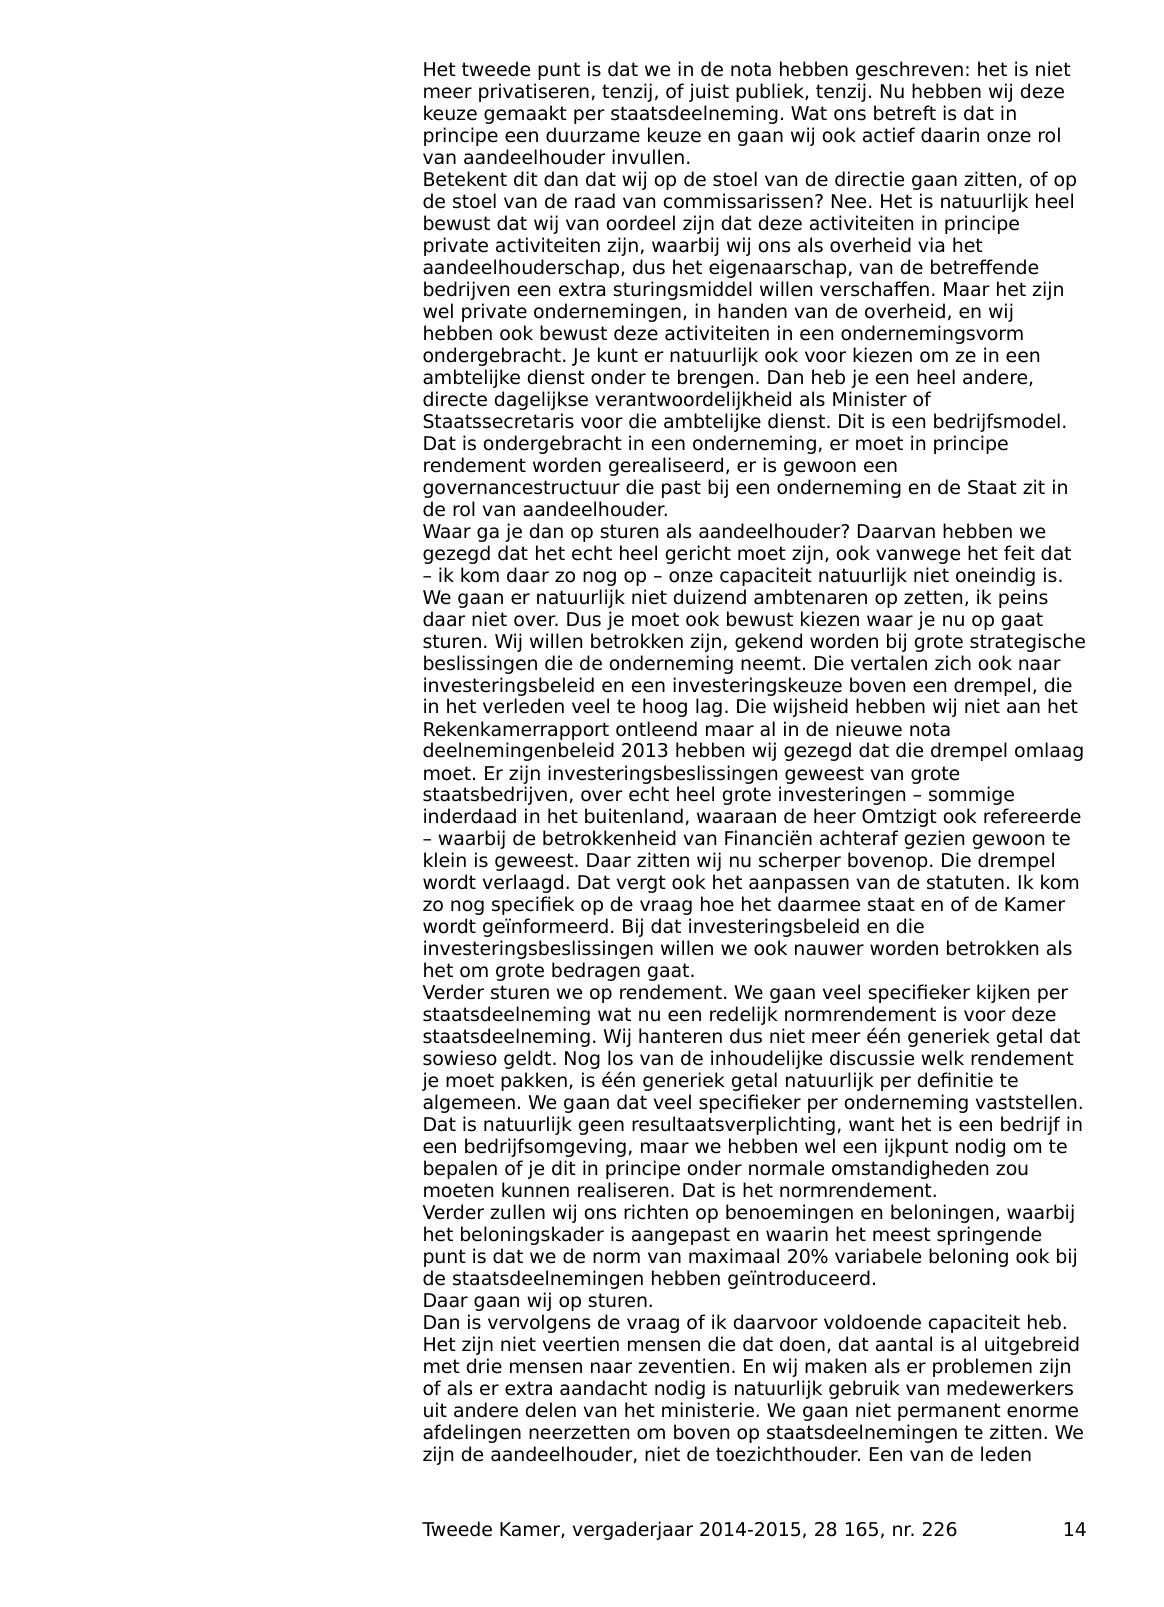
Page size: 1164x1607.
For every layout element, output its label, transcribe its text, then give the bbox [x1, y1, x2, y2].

text Daar gaan wij op sturen. [422, 1290, 1087, 1312]
text Het tweede punt is dat we in de nota hebben geschreven: het is niet meer privatiseren, tenzij, of juist publiek, tenzij. Nu hebben wij deze keuze gemaakt per staatsdeelneming. Wat ons betreft is dat in principe een duurzame keuze en gaan wij ook actief daarin onze rol van aandeelhouder invullen. [422, 59, 1087, 169]
text Verder zullen wij ons richten op benoemingen en beloningen, waarbij het beloningskader is aangepast en waarin het meest springende punt is dat we de norm van maximaal 20% variabele beloning ook bij de staatsdeelnemingen hebben geïntroduceerd. [422, 1202, 1087, 1290]
text Betekent dit dan dat wij op de stoel van de directie gaan zitten, of op de stoel van de raad van commissarissen? Nee. Het is natuurlijk heel bewust dat wij van oordeel zijn dat deze activiteiten in principe private activiteiten zijn, waarbij wij ons als overheid via het aandeelhouderschap, dus het eigenaarschap, van de betreffende bedrijven een extra sturingsmiddel willen verschaffen. Maar het zijn wel private ondernemingen, in handen van de overheid, en wij hebben ook bewust deze activiteiten in een ondernemingsvorm ondergebracht. Je kunt er natuurlijk ook voor kiezen om ze in een ambtelijke dienst onder te brengen. Dan heb je een heel andere, directe dagelijkse verantwoordelijkheid als Minister of Staatssecretaris voor die ambtelijke dienst. Dit is een bedrijfsmodel. Dat is ondergebracht in een onderneming, er moet in principe rendement worden gerealiseerd, er is gewoon een governancestructuur die past bij een onderneming en de Staat zit in de rol van aandeelhouder. [422, 169, 1087, 521]
text Verder sturen we op rendement. We gaan veel specifieker kijken per staatsdeelneming wat nu een redelijk normrendement is voor deze staatsdeelneming. Wij hanteren dus niet meer één generiek getal dat sowieso geldt. Nog los van de inhoudelijke discussie welk rendement je moet pakken, is één generiek getal natuurlijk per definitie te algemeen. We gaan dat veel specifieker per onderneming vaststellen. Dat is natuurlijk geen resultaatsverplichting, want het is een bedrijf in een bedrijfsomgeving, maar we hebben wel een ijkpunt nodig om te bepalen of je dit in principe onder normale omstandigheden zou moeten kunnen realiseren. Dat is het normrendement. [422, 982, 1087, 1202]
text Waar ga je dan op sturen als aandeelhouder? Daarvan hebben we gezegd dat het echt heel gericht moet zijn, ook vanwege het feit dat – ik kom daar zo nog op – onze capaciteit natuurlijk niet oneindig is. We gaan er natuurlijk niet duizend ambtenaren op zetten, ik peins daar niet over. Dus je moet ook bewust kiezen waar je nu op gaat sturen. Wij willen betrokken zijn, gekend worden bij grote strategische beslissingen die de onderneming neemt. Die vertalen zich ook naar investeringsbeleid en een investeringskeuze boven een drempel, die in het verleden veel te hoog lag. Die wijsheid hebben wij niet aan het Rekenkamerrapport ontleend maar al in de nieuwe nota deelnemingenbeleid 2013 hebben wij gezegd dat die drempel omlaag moet. Er zijn investeringsbeslissingen geweest van grote staatsbedrijven, over echt heel grote investeringen – sommige inderdaad in het buitenland, waaraan de heer Omtzigt ook refereerde – waarbij de betrokkenheid van Financiën achteraf gezien gewoon te klein is geweest. Daar zitten wij nu scherper bovenop. Die drempel wordt verlaagd. Dat vergt ook het aanpassen van de statuten. Ik kom zo nog specifiek op de vraag hoe het daarmee staat en of de Kamer wordt geïnformeerd. Bij dat investeringsbeleid en die investeringsbeslissingen willen we ook nauwer worden betrokken als het om grote bedragen gaat. [422, 521, 1087, 982]
text Dan is vervolgens de vraag of ik daarvoor voldoende capaciteit heb. Het zijn niet veertien mensen die dat doen, dat aantal is al uitgebreid met drie mensen naar zeventien. En wij maken als er problemen zijn of als er extra aandacht nodig is natuurlijk gebruik van medewerkers uit andere delen van het ministerie. We gaan niet permanent enorme afdelingen neerzetten om boven op staatsdeelnemingen te zitten. We zijn de aandeelhouder, niet de toezichthouder. Een van de leden [422, 1312, 1087, 1466]
